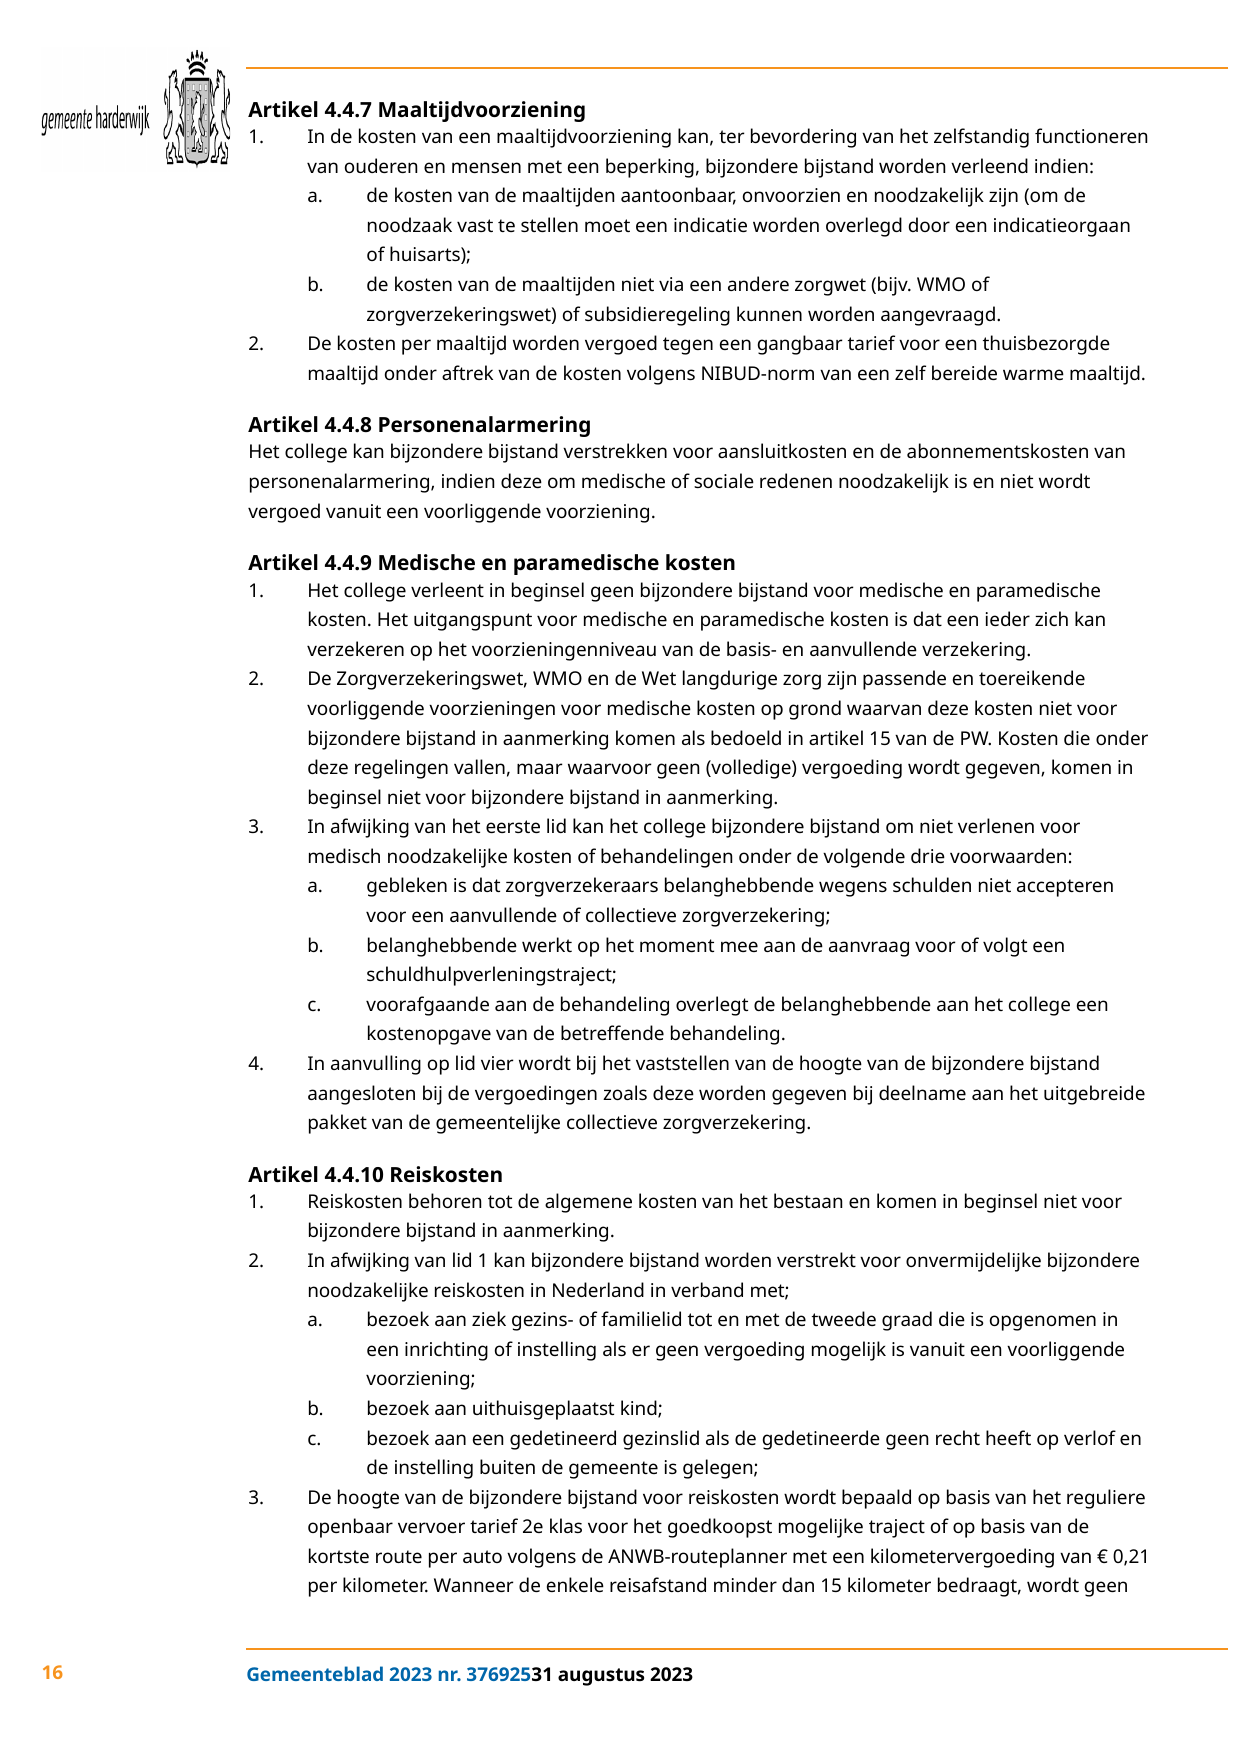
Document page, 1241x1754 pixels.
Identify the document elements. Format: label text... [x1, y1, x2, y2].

list In afwijking van lid 1 kan bijzondere bijstand worden verstrekt voor onvermijdelijke bijzondere noodzakelijke reiskosten in Nederland in verband met; [248, 1247, 1152, 1303]
list belanghebbende werkt op het moment mee aan de aanvraag voor of volgt een schuldhulpverleningstraject; [307, 932, 1152, 987]
list Reiskosten behoren tot de algemene kosten van het bestaan en komen in beginsel niet voor bijzondere bijstand in aanmerking. [248, 1188, 1152, 1243]
list In aanvulling op lid vier wordt bij het vaststellen van de hoogte van de bijzondere bijstand aangesloten bij de vergoedingen zoals deze worden gegeven bij deelname aan het uitgebreide pakket van de gemeentelijke collectieve zorgverzekering. [248, 1050, 1152, 1135]
text Artikel 4.4.9 Medische en paramedische kosten [248, 548, 1152, 577]
list In afwijking van het eerste lid kan het college bijzondere bijstand om niet verlenen voor medisch noodzakelijke kosten of behandelingen onder de volgende drie voorwaarden: [248, 813, 1152, 869]
text Het college kan bijzondere bijstand verstrekken voor aansluitkosten en de abonnementskosten van personenalarmering, indien deze om medische of sociale redenen noodzakelijk is en niet wordt vergoed vanuit een voorliggende voorziening. [248, 439, 1152, 524]
list voorafgaande aan de behandeling overlegt de belanghebbende aan het college een kostenopgave van de betreffende behandeling. [307, 991, 1152, 1046]
list Het college verleent in beginsel geen bijzondere bijstand voor medische en paramedische kosten. Het uitgangspunt voor medische en paramedische kosten is dat een ieder zich kan verzekeren op het voorzieningenniveau van de basis- en aanvullende verzekering. [248, 577, 1152, 662]
list bezoek aan ziek gezins- of familielid tot en met de tweede graad die is opgenomen in een inrichting of instelling als er geen vergoeding mogelijk is vanuit een voorliggende voorziening; [307, 1306, 1152, 1391]
list De hoogte van de bijzondere bijstand voor reiskosten wordt bepaald op basis van het reguliere openbaar vervoer tarief 2e klas voor het goedkoopst mogelijke traject of op basis van de kortste route per auto volgens de ANWB-routeplanner met een kilometervergoeding van € 0,21 per kilometer. Wanneer de enkele reisafstand minder dan 15 kilometer bedraagt, wordt geen [248, 1484, 1152, 1598]
list In de kosten van een maaltijdvoorziening kan, ter bevordering van het zelfstandig functioneren van ouderen en mensen met een beperking, bijzondere bijstand worden verleend indien: [248, 123, 1152, 178]
list gebleken is dat zorgverzekeraars belanghebbende wegens schulden niet accepteren voor een aanvullende of collectieve zorgverzekering; [307, 873, 1152, 928]
list de kosten van de maaltijden niet via een andere zorgwet (bijv. WMO of zorgverzekeringswet) of subsidieregeling kunnen worden aangevraagd. [307, 271, 1152, 326]
picture [41, 47, 231, 172]
list de kosten van de maaltijden aantoonbaar, onvoorzien en noodzakelijk zijn (om de noodzaak vast te stellen moet een indicatie worden overlegd door een indicatieorgaan of huisarts); [307, 182, 1152, 267]
list bezoek aan uithuisgeplaatst kind; [307, 1395, 1152, 1421]
list bezoek aan een gedetineerd gezinslid als de gedetineerde geen recht heeft op verlof en de instelling buiten de gemeente is gelegen; [307, 1425, 1152, 1480]
list De kosten per maaltijd worden vergoed tegen een gangbaar tarief voor een thuisbezorgde maaltijd onder aftrek van de kosten volgens NIBUD-norm van een zelf bereide warme maaltijd. [248, 330, 1152, 386]
text Artikel 4.4.7 Maaltijdvoorziening [248, 95, 1152, 123]
list De Zorgverzekeringswet, WMO en de Wet langdurige zorg zijn passende en toereikende voorliggende voorzieningen voor medische kosten op grond waarvan deze kosten niet voor bijzondere bijstand in aanmerking komen als bedoeld in artikel 15 van de PW. Kosten die onder deze regelingen vallen, maar waarvoor geen (volledige) vergoeding wordt gegeven, komen in beginsel niet voor bijzondere bijstand in aanmerking. [248, 666, 1152, 809]
text Artikel 4.4.8 Personenalarmering [248, 410, 1152, 439]
text Artikel 4.4.10 Reiskosten [248, 1160, 1152, 1188]
